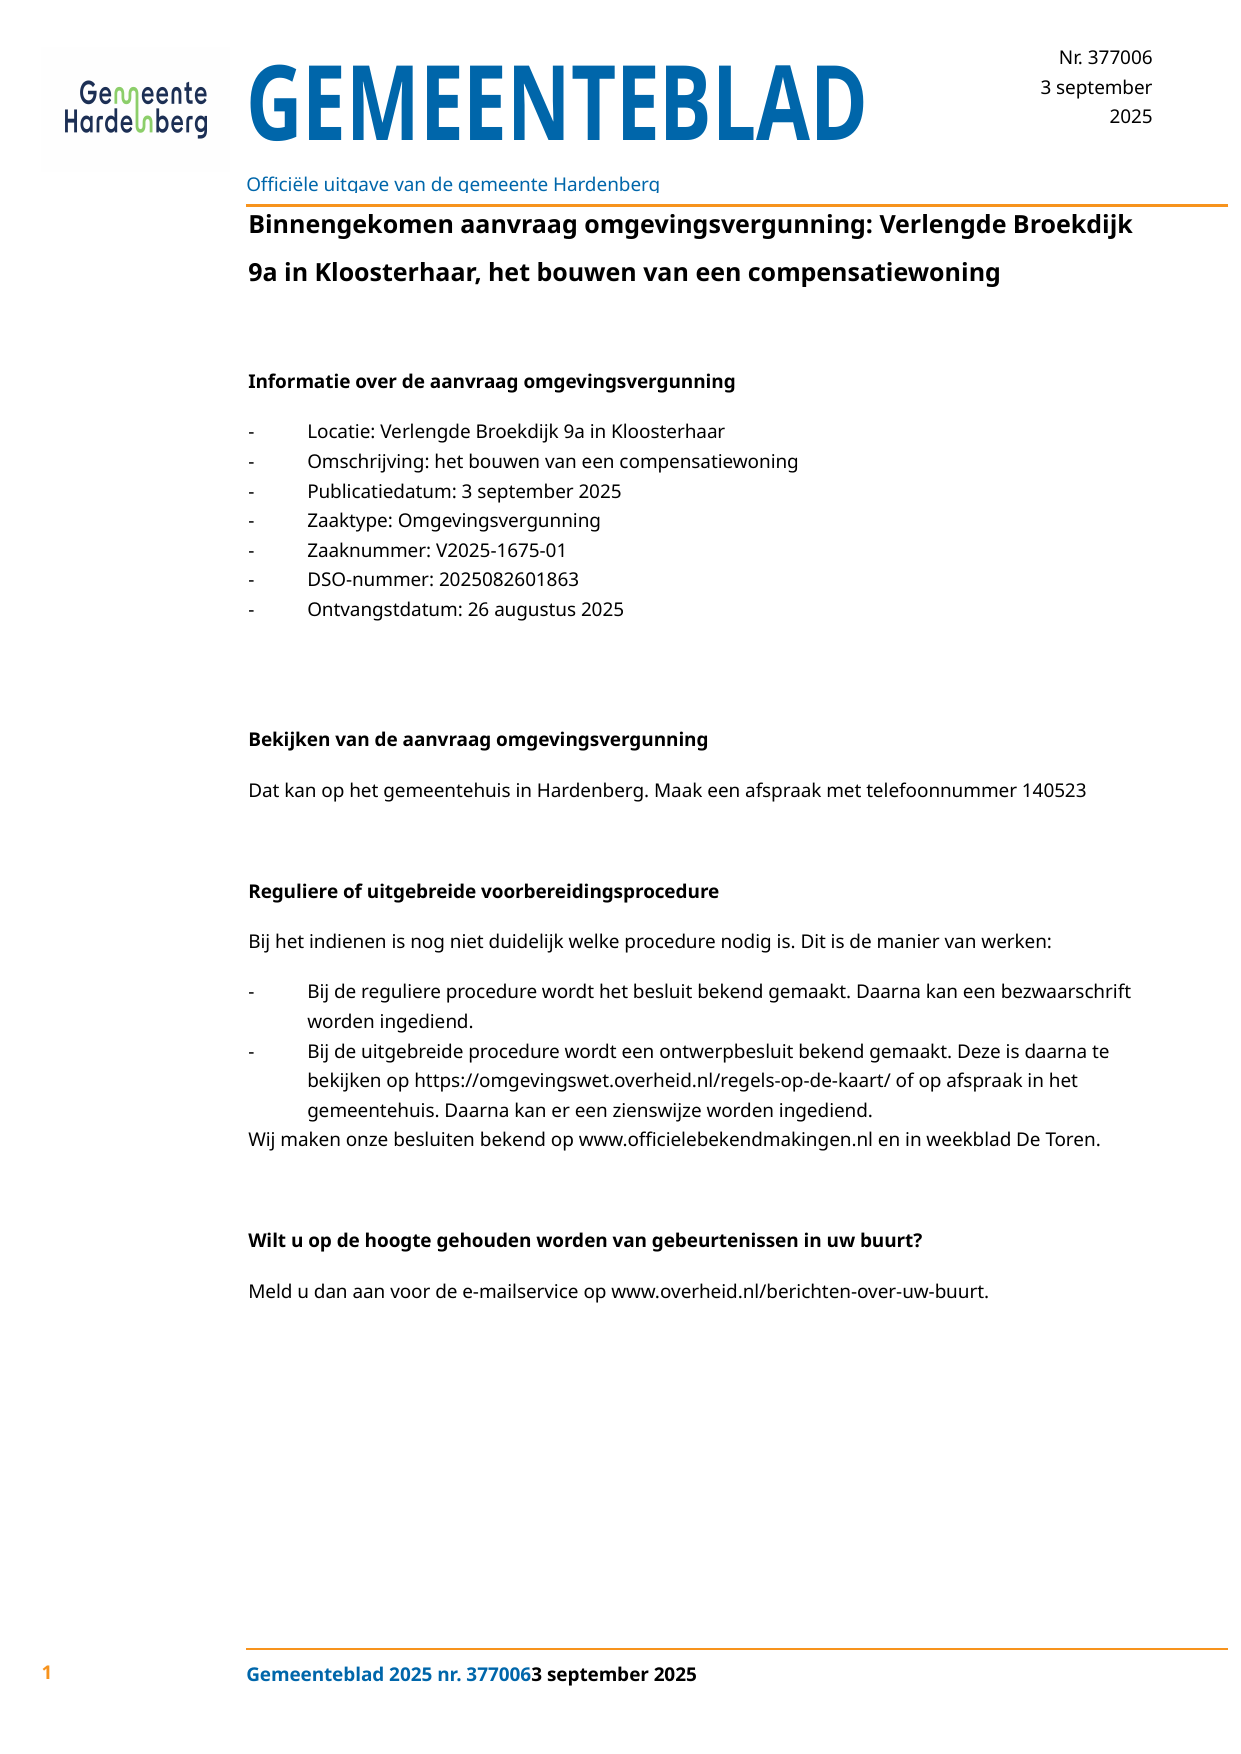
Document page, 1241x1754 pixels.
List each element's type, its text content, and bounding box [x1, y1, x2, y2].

text Bij het indienen is nog niet duidelijk welke procedure nodig is. Dit is de manier van werken: [248, 928, 1152, 954]
text Bekijken van de aanvraag omgevingsvergunning [248, 727, 1152, 752]
text Meld u dan aan voor de e-mailservice op www.overheid.nl/berichten-over-uw-buurt. [248, 1278, 1152, 1304]
list Bij de reguliere procedure wordt het besluit bekend gemaakt. Daarna kan een bezwaarschrift worden ingediend. [248, 979, 1152, 1034]
list Zaaknummer: V2025-1675-01 [248, 537, 1152, 563]
list Publicatiedatum: 3 september 2025 [248, 478, 1152, 504]
text Wij maken onze besluiten bekend op www.officielebekendmakingen.nl en in weekblad De Toren. [248, 1127, 1152, 1152]
list Omschrijving: het bouwen van een compensatiewoning [248, 448, 1152, 474]
text Dat kan op het gemeentehuis in Hardenberg. Maak een afspraak met telefoonnummer 140523 [248, 777, 1152, 803]
list DSO-nummer: 2025082601863 [248, 567, 1152, 592]
list Locatie: Verlengde Broekdijk 9a in Kloosterhaar [248, 419, 1152, 444]
text Reguliere of uitgebreide voorbereidingsprocedure [248, 878, 1152, 904]
list Bij de uitgebreide procedure wordt een ontwerpbesluit bekend gemaakt. Deze is daarna te bekijken op https://omgevingswet.overheid.nl/regels-op-de-kaart/ of op afspraak in het gemeentehuis. Daarna kan er een zienswijze worden ingediend. [248, 1038, 1152, 1123]
text Binnengekomen aanvraag omgevingsvergunning: Verlengde Broekdijk 9a in Kloosterhaar, het bouwen van een compensatiewoning [248, 207, 1152, 288]
picture [41, 47, 231, 172]
text Informatie over de aanvraag omgevingsvergunning [248, 368, 1152, 394]
list Zaaktype: Omgevingsvergunning [248, 507, 1152, 533]
list Ontvangstdatum: 26 augustus 2025 [248, 596, 1152, 622]
text Wilt u op de hoogte gehouden worden van gebeurtenissen in uw buurt? [248, 1227, 1152, 1253]
